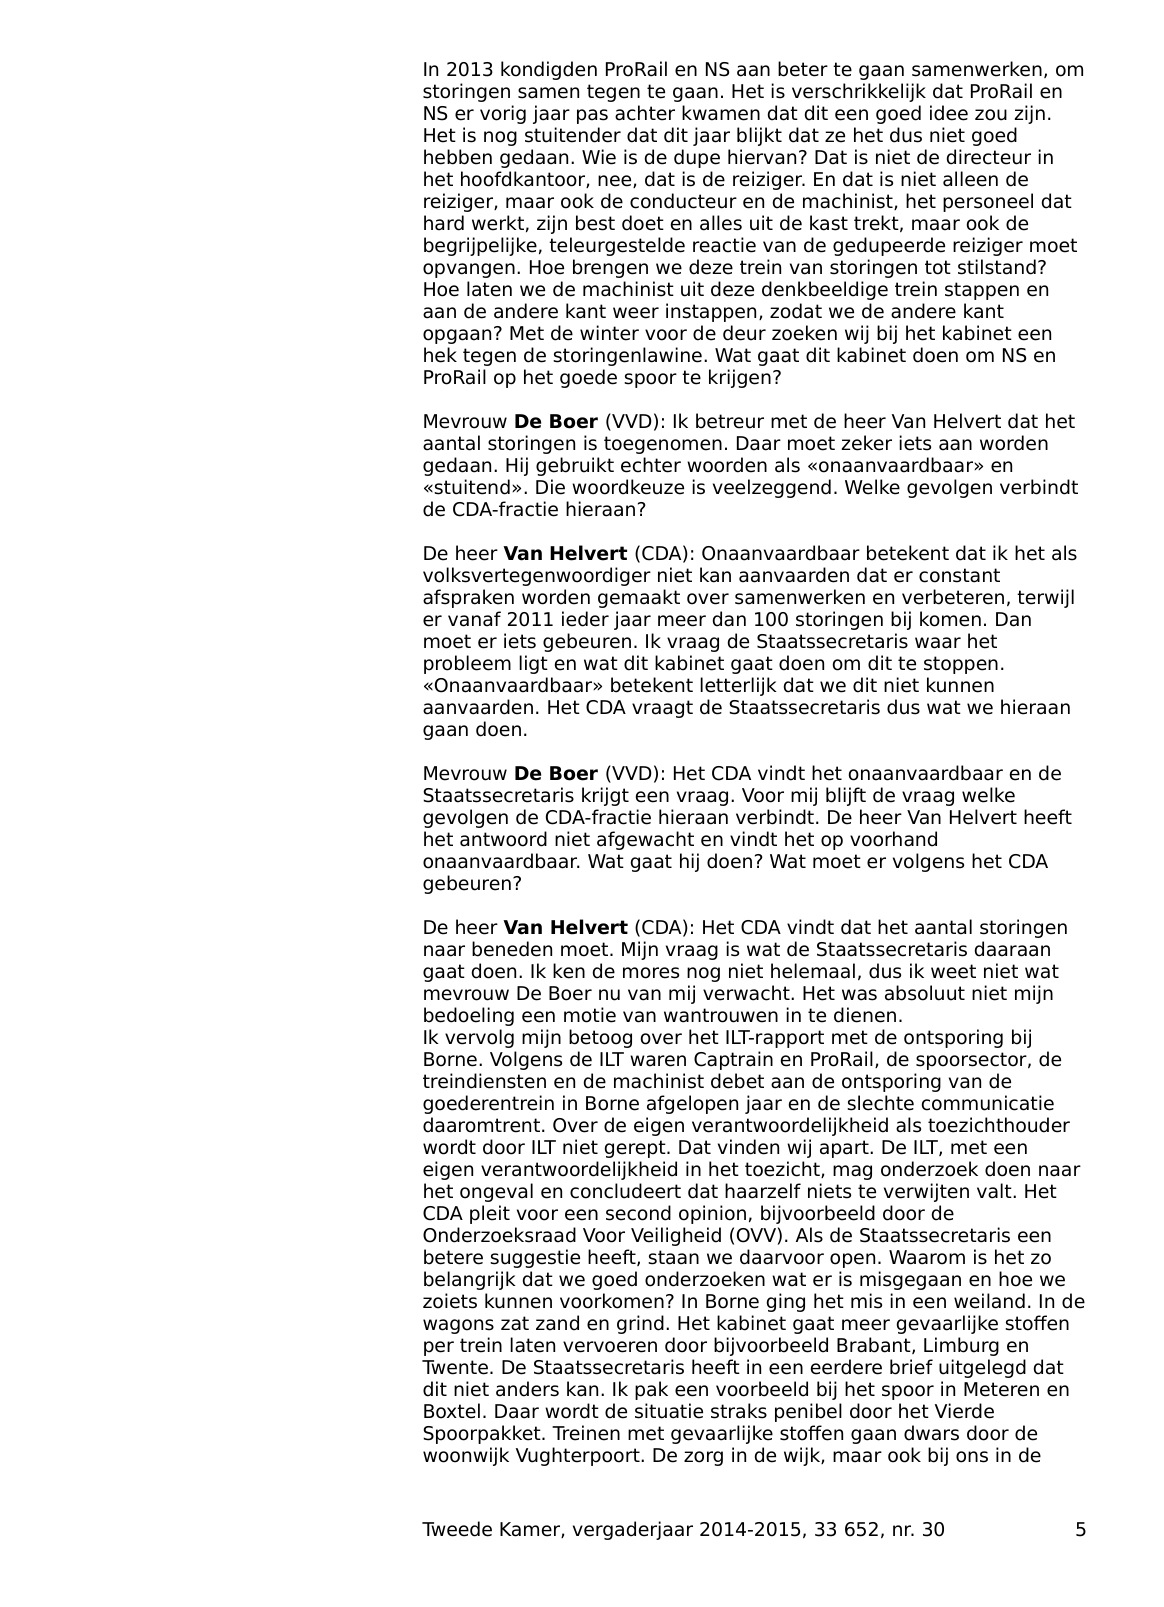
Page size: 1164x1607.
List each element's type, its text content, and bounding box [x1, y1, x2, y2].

text De heer Van Helvert (CDA): Onaanvaardbaar betekent dat ik het als volksvertegenwoordiger niet kan aanvaarden dat er constant afspraken worden gemaakt over samenwerken en verbeteren, terwijl er vanaf 2011 ieder jaar meer dan 100 storingen bij komen. Dan moet er iets gebeuren. Ik vraag de Staatssecretaris waar het probleem ligt en wat dit kabinet gaat doen om dit te stoppen. «Onaanvaardbaar» betekent letterlijk dat we dit niet kunnen aanvaarden. Het CDA vraagt de Staatssecretaris dus wat we hieraan gaan doen. [422, 543, 1087, 741]
text Ik vervolg mijn betoog over het ILT-rapport met de ontsporing bij Borne. Volgens de ILT waren Captrain en ProRail, de spoorsector, de treindiensten en de machinist debet aan de ontsporing van de goederentrein in Borne afgelopen jaar en de slechte communicatie daaromtrent. Over de eigen verantwoordelijkheid als toezichthouder wordt door ILT niet gerept. Dat vinden wij apart. De ILT, met een eigen verantwoordelijkheid in het toezicht, mag onderzoek doen naar het ongeval en concludeert dat haarzelf niets te verwijten valt. Het CDA pleit voor een second opinion, bijvoorbeeld door de Onderzoeksraad Voor Veiligheid (OVV). Als de Staatssecretaris een betere suggestie heeft, staan we daarvoor open. Waarom is het zo belangrijk dat we goed onderzoeken wat er is misgegaan en hoe we zoiets kunnen voorkomen? In Borne ging het mis in een weiland. In de wagons zat zand en grind. Het kabinet gaat meer gevaarlijke stoffen per trein laten vervoeren door bijvoorbeeld Brabant, Limburg en Twente. De Staatssecretaris heeft in een eerdere brief uitgelegd dat dit niet anders kan. Ik pak een voorbeeld bij het spoor in Meteren en Boxtel. Daar wordt de situatie straks penibel door het Vierde Spoorpakket. Treinen met gevaarlijke stoffen gaan dwars door de woonwijk Vughterpoort. De zorg in de wijk, maar ook bij ons in de [422, 1027, 1087, 1467]
text Mevrouw De Boer (VVD): Het CDA vindt het onaanvaardbaar en de Staatssecretaris krijgt een vraag. Voor mij blijft de vraag welke gevolgen de CDA-fractie hieraan verbindt. De heer Van Helvert heeft het antwoord niet afgewacht en vindt het op voorhand onaanvaardbaar. Wat gaat hij doen? Wat moet er volgens het CDA gebeuren? [422, 763, 1087, 895]
text De heer Van Helvert (CDA): Het CDA vindt dat het aantal storingen naar beneden moet. Mijn vraag is wat de Staatssecretaris daaraan gaat doen. Ik ken de mores nog niet helemaal, dus ik weet niet wat mevrouw De Boer nu van mij verwacht. Het was absoluut niet mijn bedoeling een motie van wantrouwen in te dienen. [422, 917, 1087, 1027]
text Mevrouw De Boer (VVD): Ik betreur met de heer Van Helvert dat het aantal storingen is toegenomen. Daar moet zeker iets aan worden gedaan. Hij gebruikt echter woorden als «onaanvaardbaar» en «stuitend». Die woordkeuze is veelzeggend. Welke gevolgen verbindt de CDA-fractie hieraan? [422, 411, 1087, 521]
text In 2013 kondigden ProRail en NS aan beter te gaan samenwerken, om storingen samen tegen te gaan. Het is verschrikkelijk dat ProRail en NS er vorig jaar pas achter kwamen dat dit een goed idee zou zijn. Het is nog stuitender dat dit jaar blijkt dat ze het dus niet goed hebben gedaan. Wie is de dupe hiervan? Dat is niet de directeur in het hoofdkantoor, nee, dat is de reiziger. En dat is niet alleen de reiziger, maar ook de conducteur en de machinist, het personeel dat hard werkt, zijn best doet en alles uit de kast trekt, maar ook de begrijpelijke, teleurgestelde reactie van de gedupeerde reiziger moet opvangen. Hoe brengen we deze trein van storingen tot stilstand? Hoe laten we de machinist uit deze denkbeeldige trein stappen en aan de andere kant weer instappen, zodat we de andere kant opgaan? Met de winter voor de deur zoeken wij bij het kabinet een hek tegen de storingenlawine. Wat gaat dit kabinet doen om NS en ProRail op het goede spoor te krijgen? [422, 59, 1087, 389]
